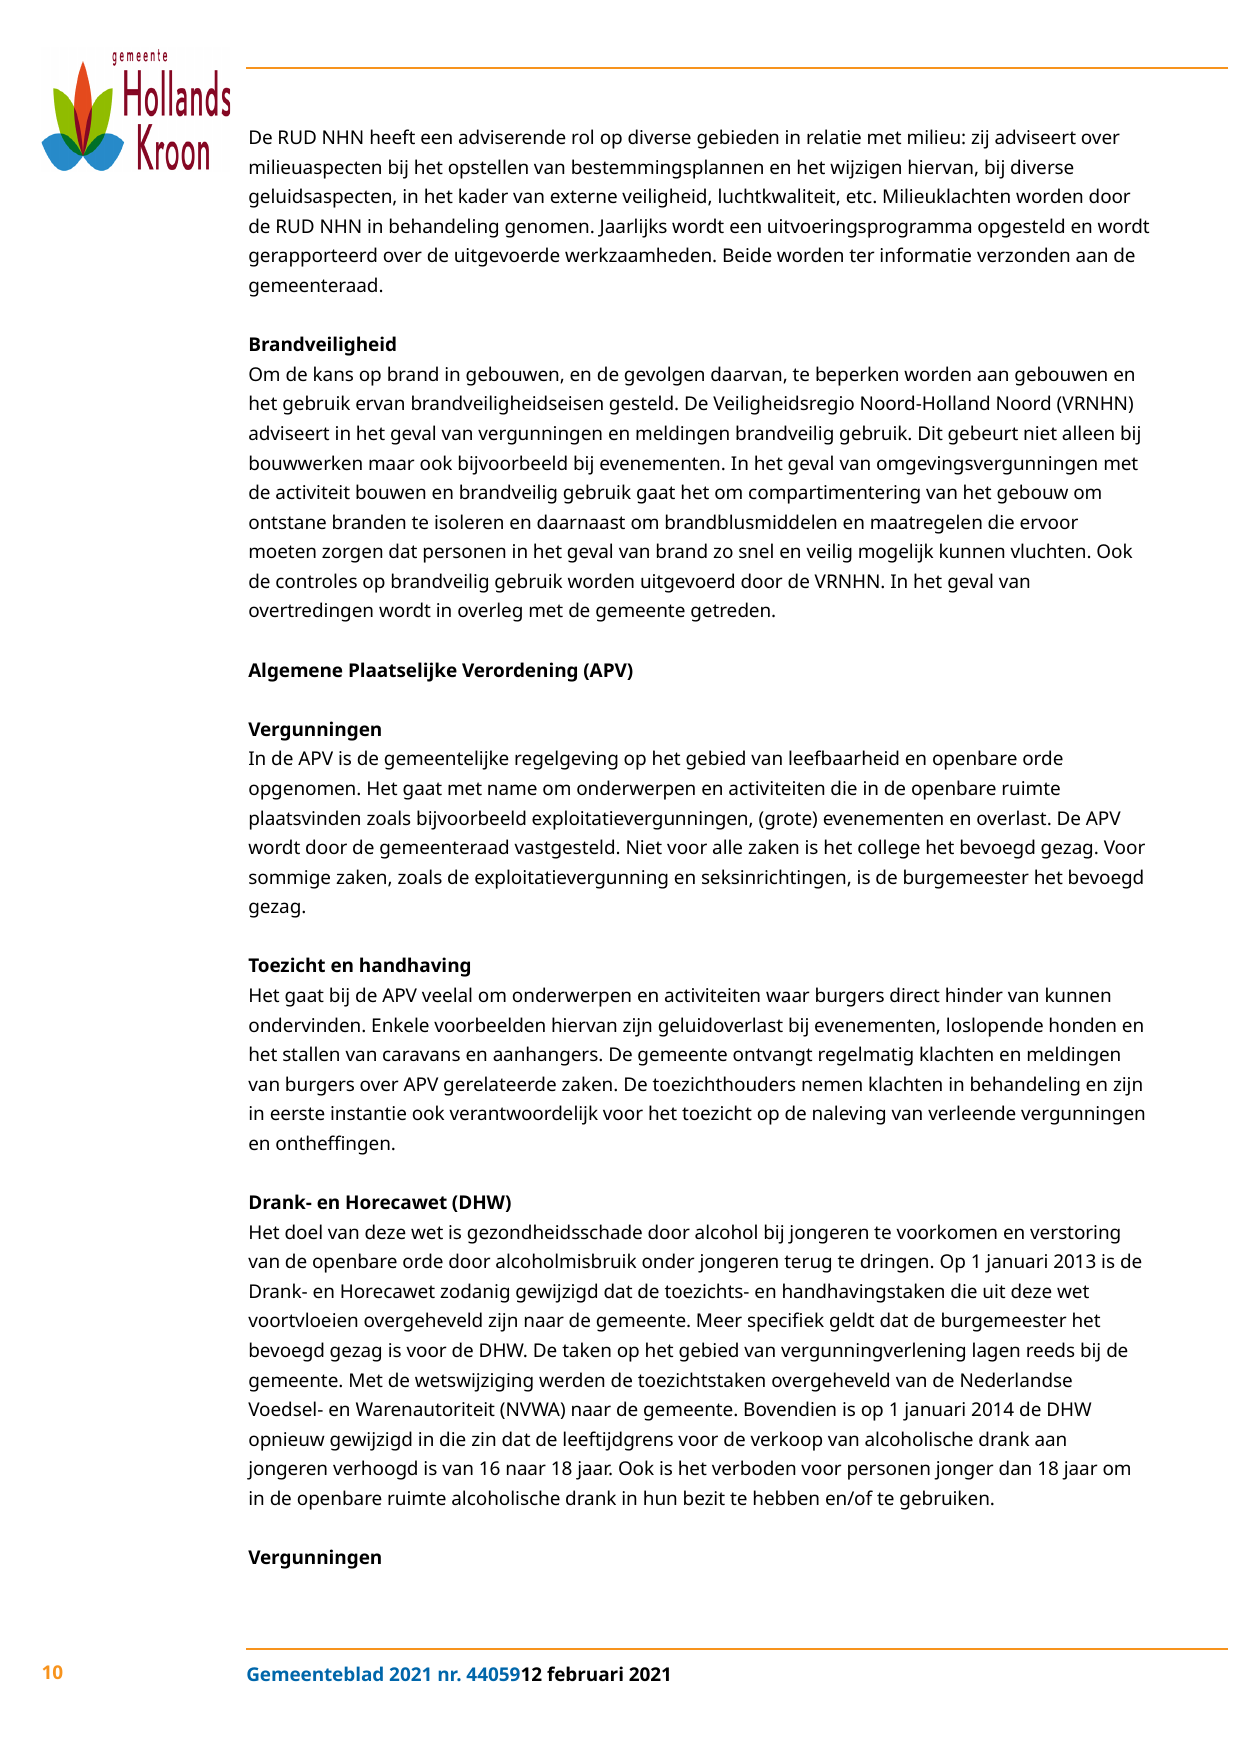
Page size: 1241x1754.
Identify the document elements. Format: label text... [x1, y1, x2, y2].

text Om de kans op brand in gebouwen, en de gevolgen daarvan, te beperken worden aan gebouwen en het gebruik ervan brandveiligheidseisen gesteld. De Veiligheidsregio Noord-Holland Noord (VRNHN) adviseert in het geval van vergunningen en meldingen brandveilig gebruik. Dit gebeurt niet alleen bij bouwwerken maar ook bijvoorbeeld bij evenementen. In het geval van omgevingsvergunningen met de activiteit bouwen en brandveilig gebruik gaat het om compartimentering van het gebouw om ontstane branden te isoleren en daarnaast om brandblusmiddelen en maatregelen die ervoor moeten zorgen dat personen in het geval van brand zo snel en veilig mogelijk kunnen vluchten. Ook de controles op brandveilig gebruik worden uitgevoerd door de VRNHN. In het geval van overtredingen wordt in overleg met de gemeente getreden. [248, 361, 1152, 623]
text De RUD NHN heeft een adviserende rol op diverse gebieden in relatie met milieu: zij adviseert over milieuaspecten bij het opstellen van bestemmingsplannen en het wijzigen hiervan, bij diverse geluidsaspecten, in het kader van externe veiligheid, luchtkwaliteit, etc. Milieuklachten worden door de RUD NHN in behandeling genomen. Jaarlijks wordt een uitvoeringsprogramma opgesteld en wordt gerapporteerd over de uitgevoerde werkzaamheden. Beide worden ter informatie verzonden aan de gemeenteraad. [248, 124, 1152, 298]
text In de APV is de gemeentelijke regelgeving op het gebied van leefbaarheid en openbare orde opgenomen. Het gaat met name om onderwerpen en activiteiten die in de openbare ruimte plaatsvinden zoals bijvoorbeeld exploitatievergunningen, (grote) evenementen en overlast. De APV wordt door de gemeenteraad vastgesteld. Niet voor alle zaken is het college het bevoegd gezag. Voor sommige zaken, zoals de exploitatievergunning en seksinrichtingen, is de burgemeester het bevoegd gezag. [248, 746, 1152, 919]
text Vergunningen [248, 716, 1152, 742]
text Toezicht en handhaving [248, 953, 1152, 978]
picture [41, 47, 231, 172]
text Het gaat bij de APV veelal om onderwerpen en activiteiten waar burgers direct hinder van kunnen ondervinden. Enkele voorbeelden hiervan zijn geluidoverlast bij evenementen, loslopende honden en het stallen van caravans en aanhangers. De gemeente ontvangt regelmatig klachten en meldingen van burgers over APV gerelateerde zaken. De toezichthouders nemen klachten in behandeling en zijn in eerste instantie ook verantwoordelijk voor het toezicht op de naleving van verleende vergunningen en ontheffingen. [248, 982, 1152, 1156]
text Vergunningen [248, 1544, 1152, 1570]
text Algemene Plaatselijke Verordening (APV) [248, 657, 1152, 683]
text Het doel van deze wet is gezondheidsschade door alcohol bij jongeren te voorkomen en verstoring van de openbare orde door alcoholmisbruik onder jongeren terug te dringen. Op 1 januari 2013 is de Drank- en Horecawet zodanig gewijzigd dat de toezichts- en handhavingstaken die uit deze wet voortvloeien overgeheveld zijn naar de gemeente. Meer specifiek geldt dat de burgemeester het bevoegd gezag is voor de DHW. De taken op het gebied van vergunningverlening lagen reeds bij de gemeente. Met de wetswijziging werden de toezichtstaken overgeheveld van de Nederlandse Voedsel- en Warenautoriteit (NVWA) naar de gemeente. Bovendien is op 1 januari 2014 de DHW opnieuw gewijzigd in die zin dat de leeftijdgrens voor de verkoop van alcoholische drank aan jongeren verhoogd is van 16 naar 18 jaar. Ook is het verboden voor personen jonger dan 18 jaar om in de openbare ruimte alcoholische drank in hun bezit te hebben en/of te gebruiken. [248, 1219, 1152, 1511]
text Drank- en Horecawet (DHW) [248, 1189, 1152, 1215]
text Brandveiligheid [248, 331, 1152, 357]
